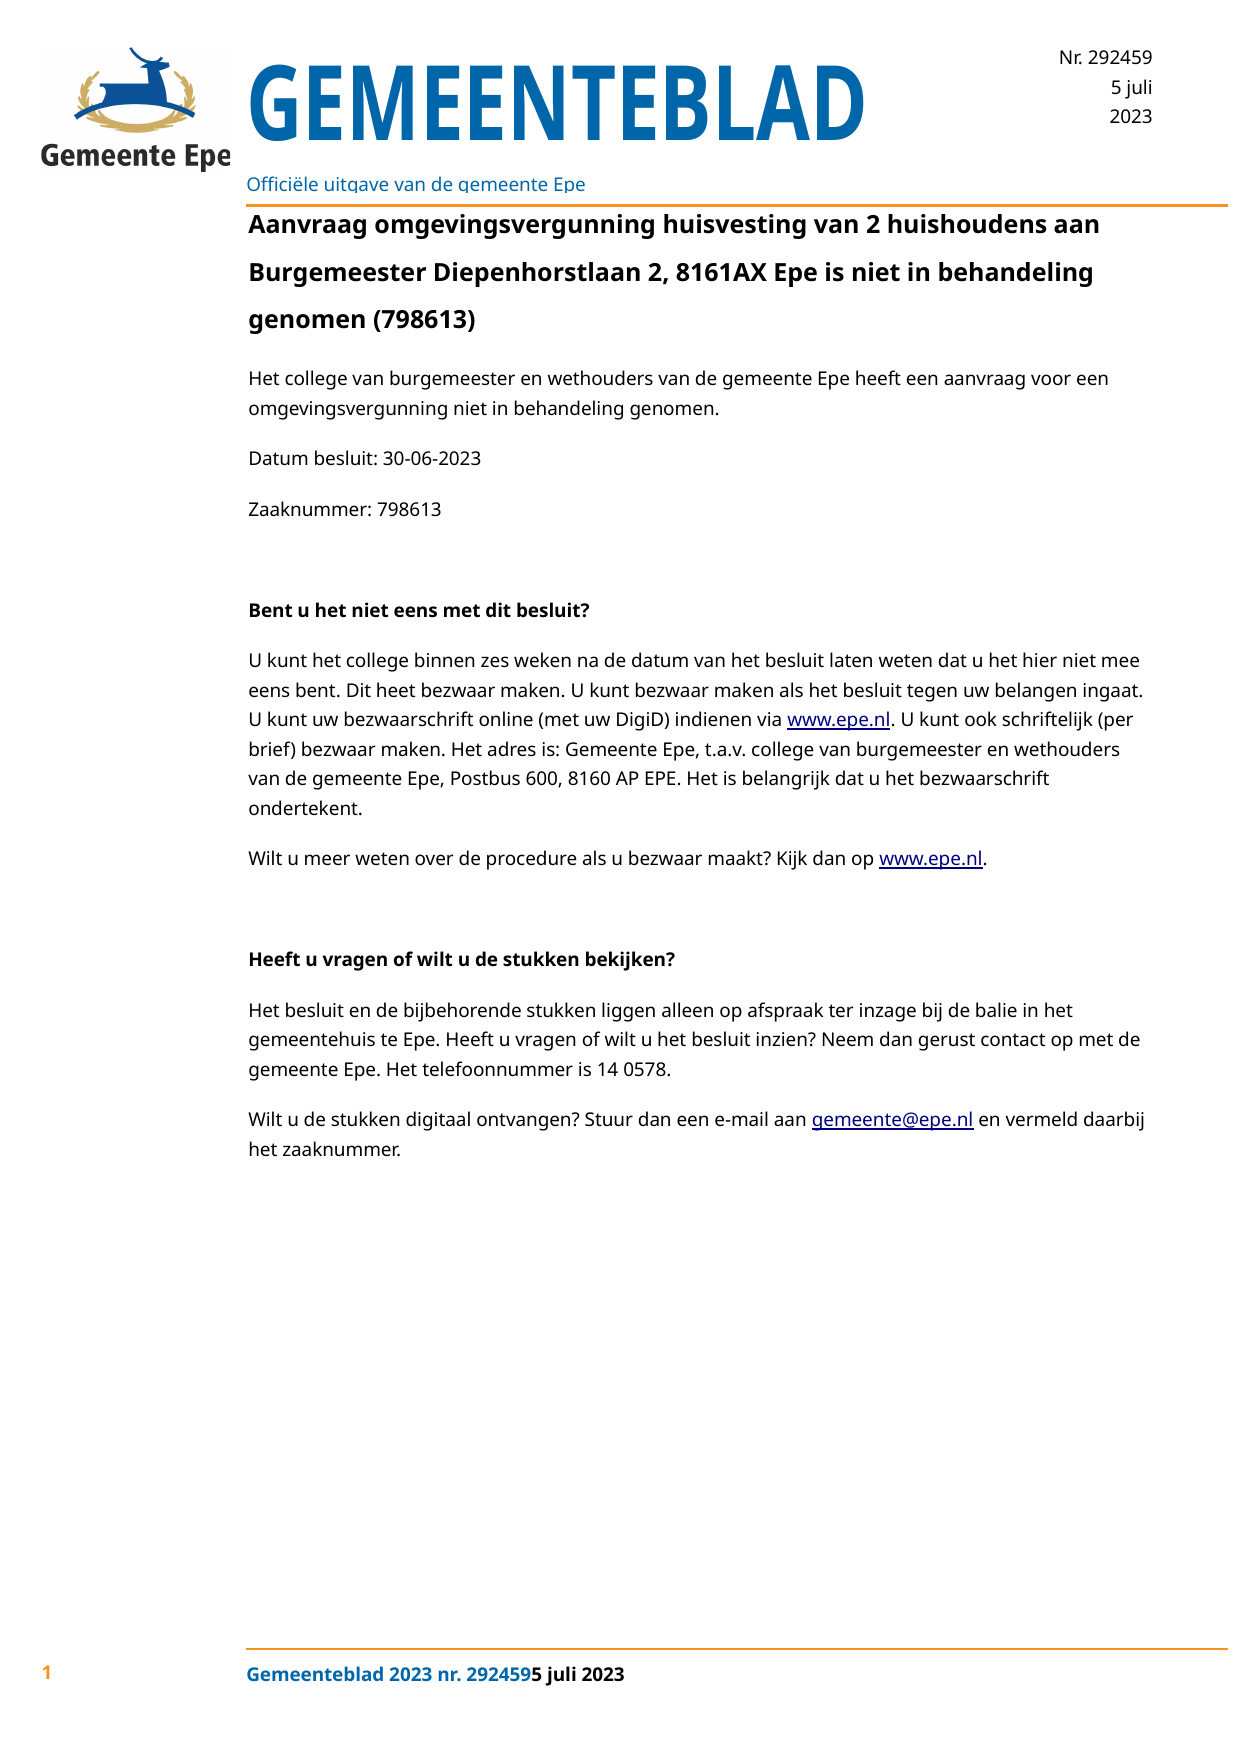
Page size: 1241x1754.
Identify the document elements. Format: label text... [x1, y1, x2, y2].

text Heeft u vragen of wilt u de stukken bekijken? [248, 946, 1152, 972]
text Zaaknummer: 798613 [248, 496, 1152, 522]
text Aanvraag omgevingsvergunning huisvesting van 2 huishoudens aan Burgemeester Diepenhorstlaan 2, 8161AX Epe is niet in behandeling genomen (798613) [248, 207, 1152, 336]
text Het besluit en de bijbehorende stukken liggen alleen op afspraak ter inzage bij de balie in het gemeentehuis te Epe. Heeft u vragen of wilt u het besluit inzien? Neem dan gerust contact op met de gemeente Epe. Het telefoonnummer is 14 0578. [248, 997, 1152, 1082]
text U kunt het college binnen zes weken na de datum van het besluit laten weten dat u het hier niet mee eens bent. Dit heet bezwaar maken. U kunt bezwaar maken als het besluit tegen uw belangen ingaat. U kunt uw bezwaarschrift online (met uw DigiD) indienen via www.epe.nl. U kunt ook schriftelijk (per brief) bezwaar maken. Het adres is: Gemeente Epe, t.a.v. college van burgemeester en wethouders van de gemeente Epe, Postbus 600, 8160 AP EPE. Het is belangrijk dat u het bezwaarschrift ondertekent. [248, 647, 1152, 821]
text Wilt u meer weten over de procedure als u bezwaar maakt? Kijk dan op www.epe.nl. [248, 846, 1152, 871]
picture [41, 47, 231, 172]
text Het college van burgemeester en wethouders van de gemeente Epe heeft een aanvraag voor een omgevingsvergunning niet in behandeling genomen. [248, 366, 1152, 421]
text Bent u het niet eens met dit besluit? [248, 597, 1152, 622]
text Wilt u de stukken digitaal ontvangen? Stuur dan een e-mail aan gemeente@epe.nl en vermeld daarbij het zaaknummer. [248, 1106, 1152, 1162]
text Datum besluit: 30-06-2023 [248, 446, 1152, 471]
